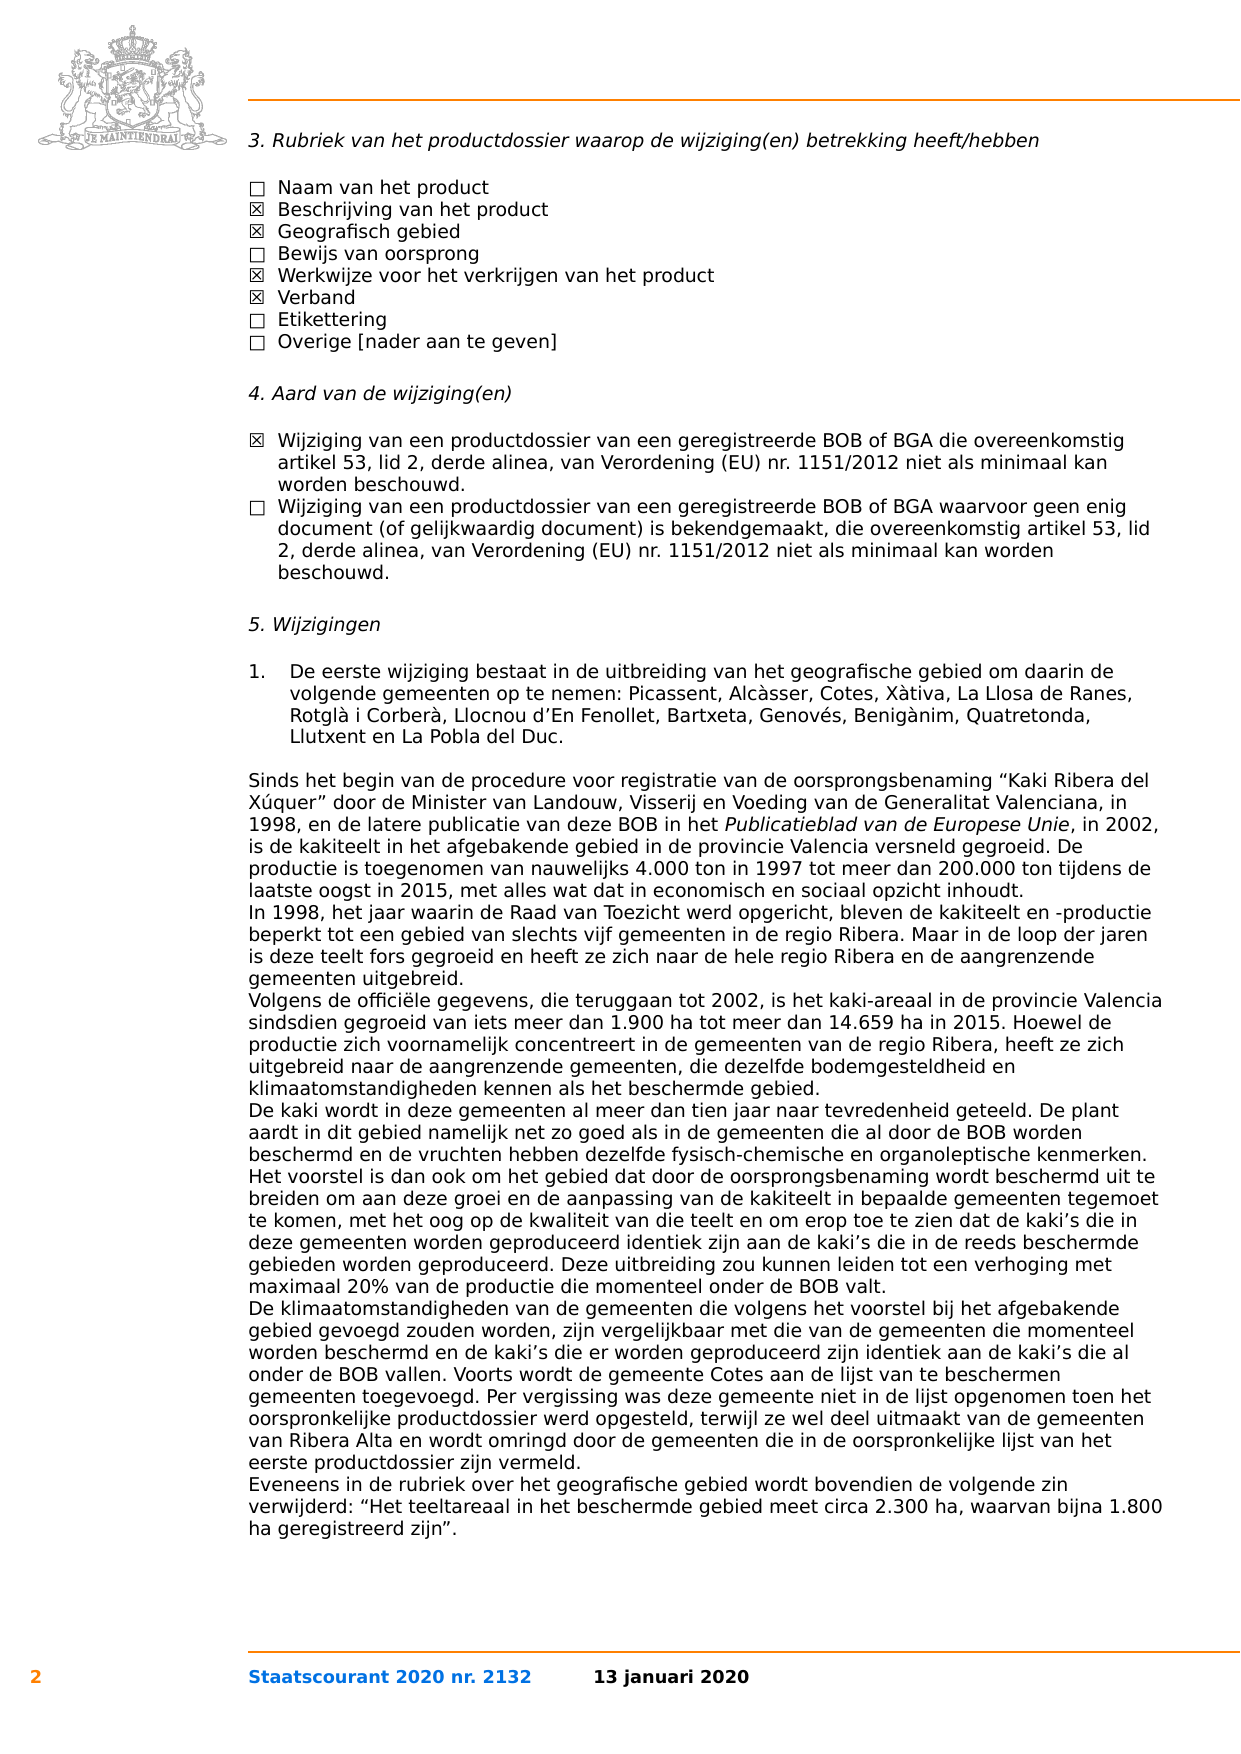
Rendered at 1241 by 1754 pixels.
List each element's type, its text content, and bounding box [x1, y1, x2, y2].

text Eveneens in de rubriek over het geografische gebied wordt bovendien de volgende zin verwijderd: “Het teeltareaal in het beschermde gebied meet circa 2.300 ha, waarvan bijna 1.800 ha geregistreerd zijn”. [248, 1474, 1163, 1539]
text Sinds het begin van de procedure voor registratie van de oorsprongsbenaming “Kaki Ribera del Xúquer” door de Minister van Landouw, Visserij en Voeding van de Generalitat Valenciana, in 1998, en de latere publicatie van deze BOB in het Publicatieblad van de Europese Unie, in 2002, is de kakiteelt in het afgebakende gebied in de provincie Valencia versneld gegroeid. De productie is toegenomen van nauwelijks 4.000 ton in 1997 tot meer dan 200.000 ton tijdens de laatste oogst in 2015, met alles wat dat in economisch en sociaal opzicht inhoudt. [248, 770, 1163, 902]
text □ Overige [nader aan te geven] [248, 331, 1163, 353]
text De kaki wordt in deze gemeenten al meer dan tien jaar naar tevredenheid geteeld. De plant aardt in dit gebied namelijk net zo goed als in de gemeenten die al door de BOB worden beschermd en de vruchten hebben dezelfde fysisch-chemische en organoleptische kenmerken. [248, 1100, 1163, 1166]
text ☒ Wijziging van een productdossier van een geregistreerde BOB of BGA die overeenkomstig artikel 53, lid 2, derde alinea, van Verordening (EU) nr. 1151/2012 niet als minimaal kan worden beschouwd. [248, 430, 1163, 496]
text □ Etikettering [248, 309, 1163, 331]
text ☒ Verband [248, 287, 1163, 309]
text □ Wijziging van een productdossier van een geregistreerde BOB of BGA waarvoor geen enig document (of gelijkwaardig document) is bekendgemaakt, die overeenkomstig artikel 53, lid 2, derde alinea, van Verordening (EU) nr. 1151/2012 niet als minimaal kan worden beschouwd. [248, 496, 1163, 583]
text ☒ Werkwijze voor het verkrijgen van het product [248, 265, 1163, 287]
text Volgens de officiële gegevens, die teruggaan tot 2002, is het kaki-areaal in de provincie Valencia sindsdien gegroeid van iets meer dan 1.900 ha tot meer dan 14.659 ha in 2015. Hoewel de productie zich voornamelijk concentreert in de gemeenten van de regio Ribera, heeft ze zich uitgebreid naar de aangrenzende gemeenten, die dezelfde bodemgesteldheid en klimaatomstandigheden kennen als het beschermde gebied. [248, 990, 1163, 1100]
subtitle 3. Rubriek van het productdossier waarop de wijziging(en) betrekking heeft/hebben [248, 130, 1163, 152]
text □ Bewijs van oorsprong [248, 243, 1163, 265]
text De klimaatomstandigheden van de gemeenten die volgens het voorstel bij het afgebakende gebied gevoegd zouden worden, zijn vergelijkbaar met die van de gemeenten die momenteel worden beschermd en de kaki’s die er worden geproduceerd zijn identiek aan de kaki’s die al onder de BOB vallen. Voorts wordt de gemeente Cotes aan de lijst van te beschermen gemeenten toegevoegd. Per vergissing was deze gemeente niet in de lijst opgenomen toen het oorspronkelijke productdossier werd opgesteld, terwijl ze wel deel uitmaakt van de gemeenten van Ribera Alta en wordt omringd door de gemeenten die in de oorspronkelijke lijst van het eerste productdossier zijn vermeld. [248, 1298, 1163, 1474]
text ☒ Geografisch gebied [248, 221, 1163, 243]
text Het voorstel is dan ook om het gebied dat door de oorsprongsbenaming wordt beschermd uit te breiden om aan deze groei en de aanpassing van de kakiteelt in bepaalde gemeenten tegemoet te komen, met het oog op de kwaliteit van die teelt en om erop toe te zien dat de kaki’s die in deze gemeenten worden geproduceerd identiek zijn aan de kaki’s die in de reeds beschermde gebieden worden geproduceerd. Deze uitbreiding zou kunnen leiden tot een verhoging met maximaal 20% van de productie die momenteel onder de BOB valt. [248, 1166, 1163, 1298]
subtitle 5. Wijzigingen [248, 613, 1163, 636]
text □ Naam van het product [248, 177, 1163, 199]
text In 1998, het jaar waarin de Raad van Toezicht werd opgericht, bleven de kakiteelt en -productie beperkt tot een gebied van slechts vijf gemeenten in de regio Ribera. Maar in de loop der jaren is deze teelt fors gegroeid en heeft ze zich naar de hele regio Ribera en de aangrenzende gemeenten uitgebreid. [248, 902, 1163, 990]
text 1. De eerste wijziging bestaat in de uitbreiding van het geografische gebied om daarin de volgende gemeenten op te nemen: Picassent, Alcàsser, Cotes, Xàtiva, La Llosa de Ranes, Rotglà i Corberà, Llocnou d’En Fenollet, Bartxeta, Genovés, Benigànim, Quatretonda, Llutxent en La Pobla del Duc. [248, 661, 1163, 748]
picture [38, 25, 227, 150]
subtitle 4. Aard van de wijziging(en) [248, 383, 1163, 405]
text ☒ Beschrijving van het product [248, 199, 1163, 221]
